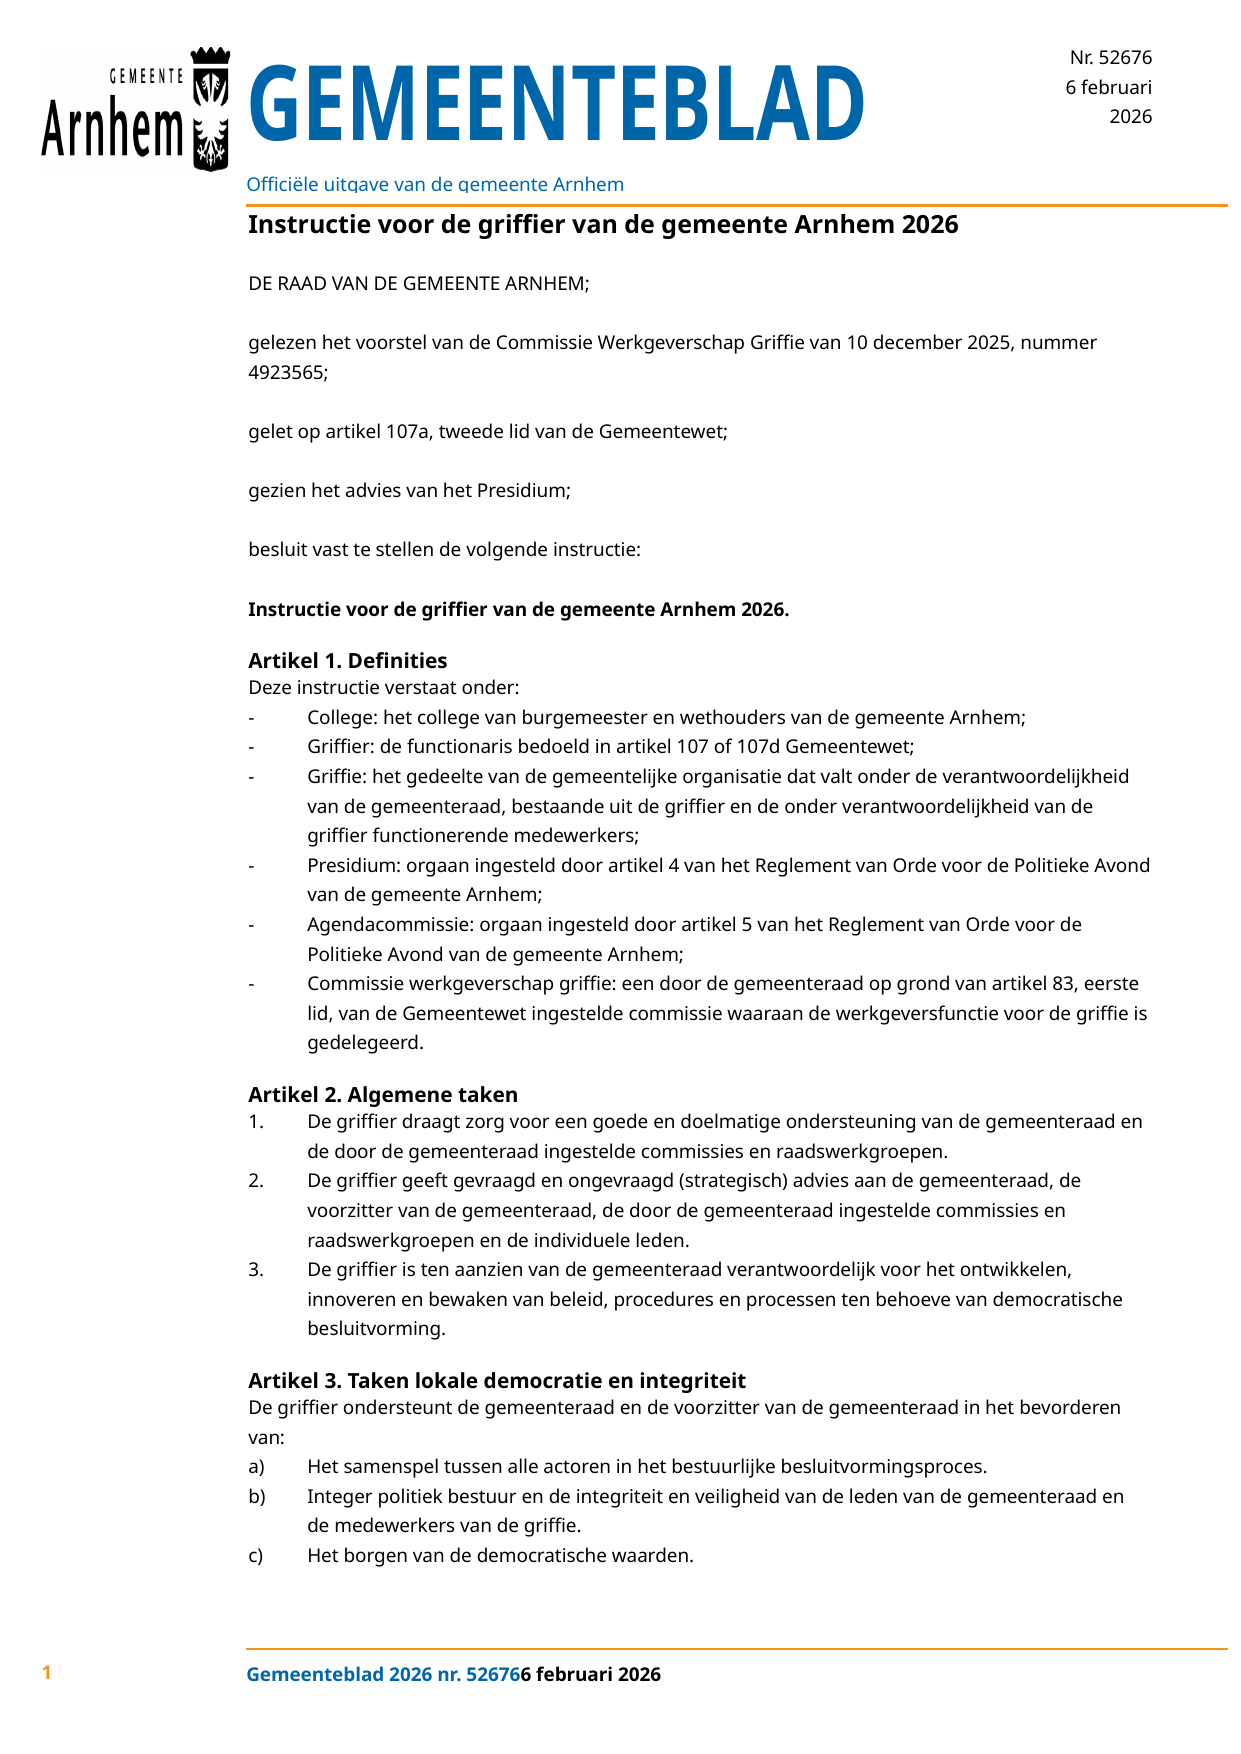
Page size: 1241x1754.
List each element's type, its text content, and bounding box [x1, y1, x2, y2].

text gelet op artikel 107a, tweede lid van de Gemeentewet; [248, 418, 1152, 444]
text DE RAAD VAN DE GEMEENTE ARNHEM; [248, 270, 1152, 296]
list De griffier geeft gevraagd en ongevraagd (strategisch) advies aan de gemeenteraad, de voorzitter van de gemeenteraad, de door de gemeenteraad ingestelde commissies en raadswerkgroepen en de individuele leden. [248, 1168, 1152, 1252]
text gelezen het voorstel van de Commissie Werkgeverschap Griffie van 10 december 2025, nummer 4923565; [248, 329, 1152, 385]
list Agendacommissie: orgaan ingesteld door artikel 5 van het Reglement van Orde voor de Politieke Avond van de gemeente Arnhem; [248, 911, 1152, 967]
list College: het college van burgemeester en wethouders van de gemeente Arnhem; [248, 704, 1152, 730]
text Artikel 3. Taken lokale democratie en integriteit [248, 1366, 1152, 1394]
list Commissie werkgeverschap griffie: een door de gemeenteraad op grond van artikel 83, eerste lid, van de Gemeentewet ingestelde commissie waaraan de werkgeversfunctie voor de griffie is gedelegeerd. [248, 970, 1152, 1055]
list Griffier: de functionaris bedoeld in artikel 107 of 107d Gemeentewet; [248, 734, 1152, 759]
text Instructie voor de griffier van de gemeente Arnhem 2026 [248, 207, 1152, 241]
text Instructie voor de griffier van de gemeente Arnhem 2026. [248, 596, 1152, 621]
text De griffier ondersteunt de gemeenteraad en de voorzitter van de gemeenteraad in het bevorderen van: [248, 1394, 1152, 1450]
text Artikel 1. Definities [248, 646, 1152, 674]
list Het borgen van de democratische waarden. [248, 1542, 1152, 1568]
list De griffier draagt zorg voor een goede en doelmatige ondersteuning van de gemeenteraad en de door de gemeenteraad ingestelde commissies en raadswerkgroepen. [248, 1108, 1152, 1164]
text Deze instructie verstaat onder: [248, 674, 1152, 700]
text Artikel 2. Algemene taken [248, 1080, 1152, 1108]
list Presidium: orgaan ingesteld door artikel 4 van het Reglement van Orde voor de Politieke Avond van de gemeente Arnhem; [248, 852, 1152, 907]
list Griffie: het gedeelte van de gemeentelijke organisatie dat valt onder de verantwoordelijkheid van de gemeenteraad, bestaande uit de griffier en de onder verantwoordelijkheid van de griffier functionerende medewerkers; [248, 763, 1152, 848]
picture [41, 47, 231, 172]
list Het samenspel tussen alle actoren in het bestuurlijke besluitvormingsproces. [248, 1453, 1152, 1479]
list Integer politiek bestuur en de integriteit en veiligheid van de leden van de gemeenteraad en de medewerkers van de griffie. [248, 1483, 1152, 1538]
list De griffier is ten aanzien van de gemeenteraad verantwoordelijk voor het ontwikkelen, innoveren en bewaken van beleid, procedures en processen ten behoeve van democratische besluitvorming. [248, 1256, 1152, 1341]
text gezien het advies van het Presidium; [248, 477, 1152, 503]
text besluit vast te stellen de volgende instructie: [248, 537, 1152, 562]
